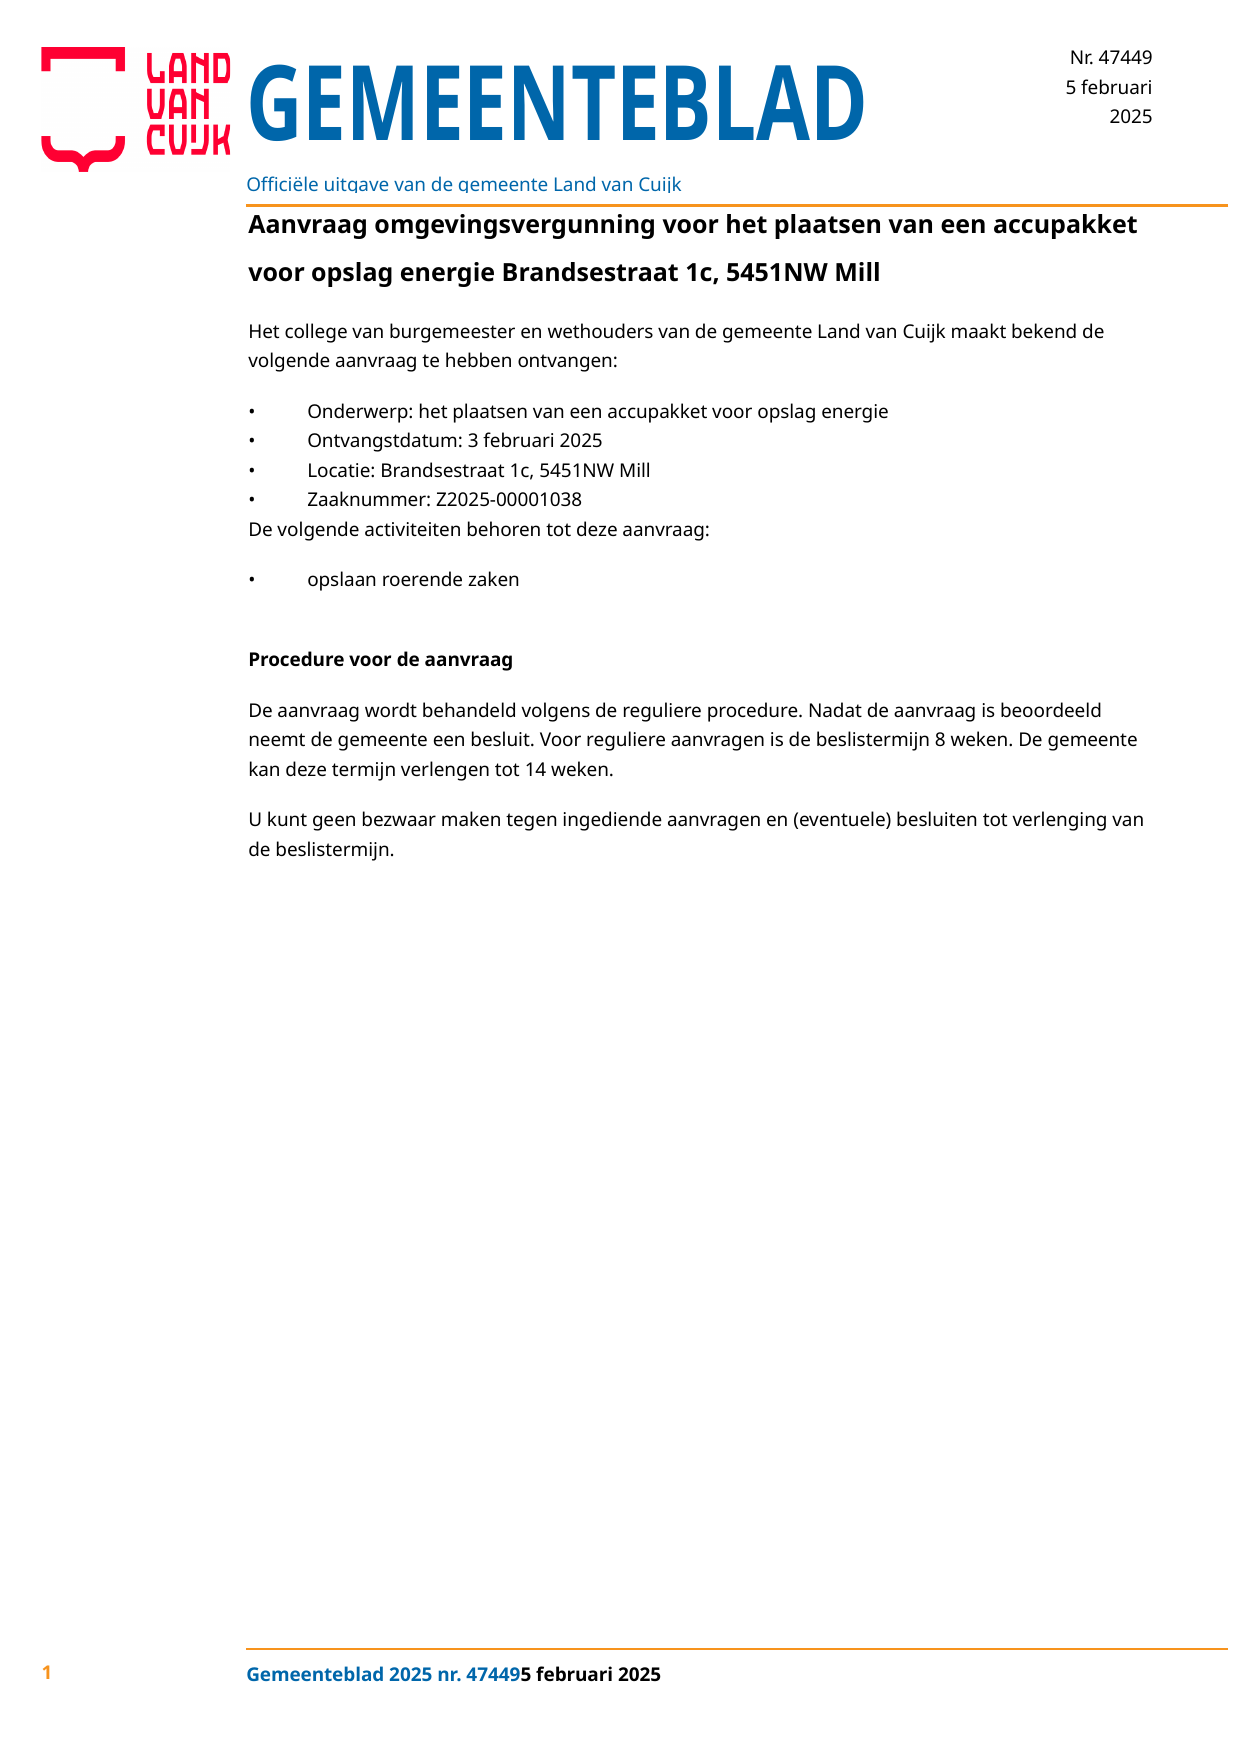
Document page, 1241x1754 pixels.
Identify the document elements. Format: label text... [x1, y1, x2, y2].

text U kunt geen bezwaar maken tegen ingediende aanvragen en (eventuele) besluiten tot verlenging van de beslistermijn. [248, 807, 1152, 862]
list Locatie: Brandsestraat 1c, 5451NW Mill [248, 457, 1152, 483]
text De volgende activiteiten behoren tot deze aanvraag: [248, 516, 1152, 542]
text De aanvraag wordt behandeld volgens de reguliere procedure. Nadat de aanvraag is beoordeeld neemt de gemeente een besluit. Voor reguliere aanvragen is de beslistermijn 8 weken. De gemeente kan deze termijn verlengen tot 14 weken. [248, 697, 1152, 782]
list Onderwerp: het plaatsen van een accupakket voor opslag energie [248, 398, 1152, 424]
text Procedure voor de aanvraag [248, 647, 1152, 672]
text Aanvraag omgevingsvergunning voor het plaatsen van een accupakket voor opslag energie Brandsestraat 1c, 5451NW Mill [248, 207, 1152, 288]
text Het college van burgemeester en wethouders van de gemeente Land van Cuijk maakt bekend de volgende aanvraag te hebben ontvangen: [248, 318, 1152, 373]
list Zaaknummer: Z2025-00001038 [248, 487, 1152, 512]
list Ontvangstdatum: 3 februari 2025 [248, 427, 1152, 453]
picture [41, 47, 231, 172]
list opslaan roerende zaken [248, 567, 1152, 592]
